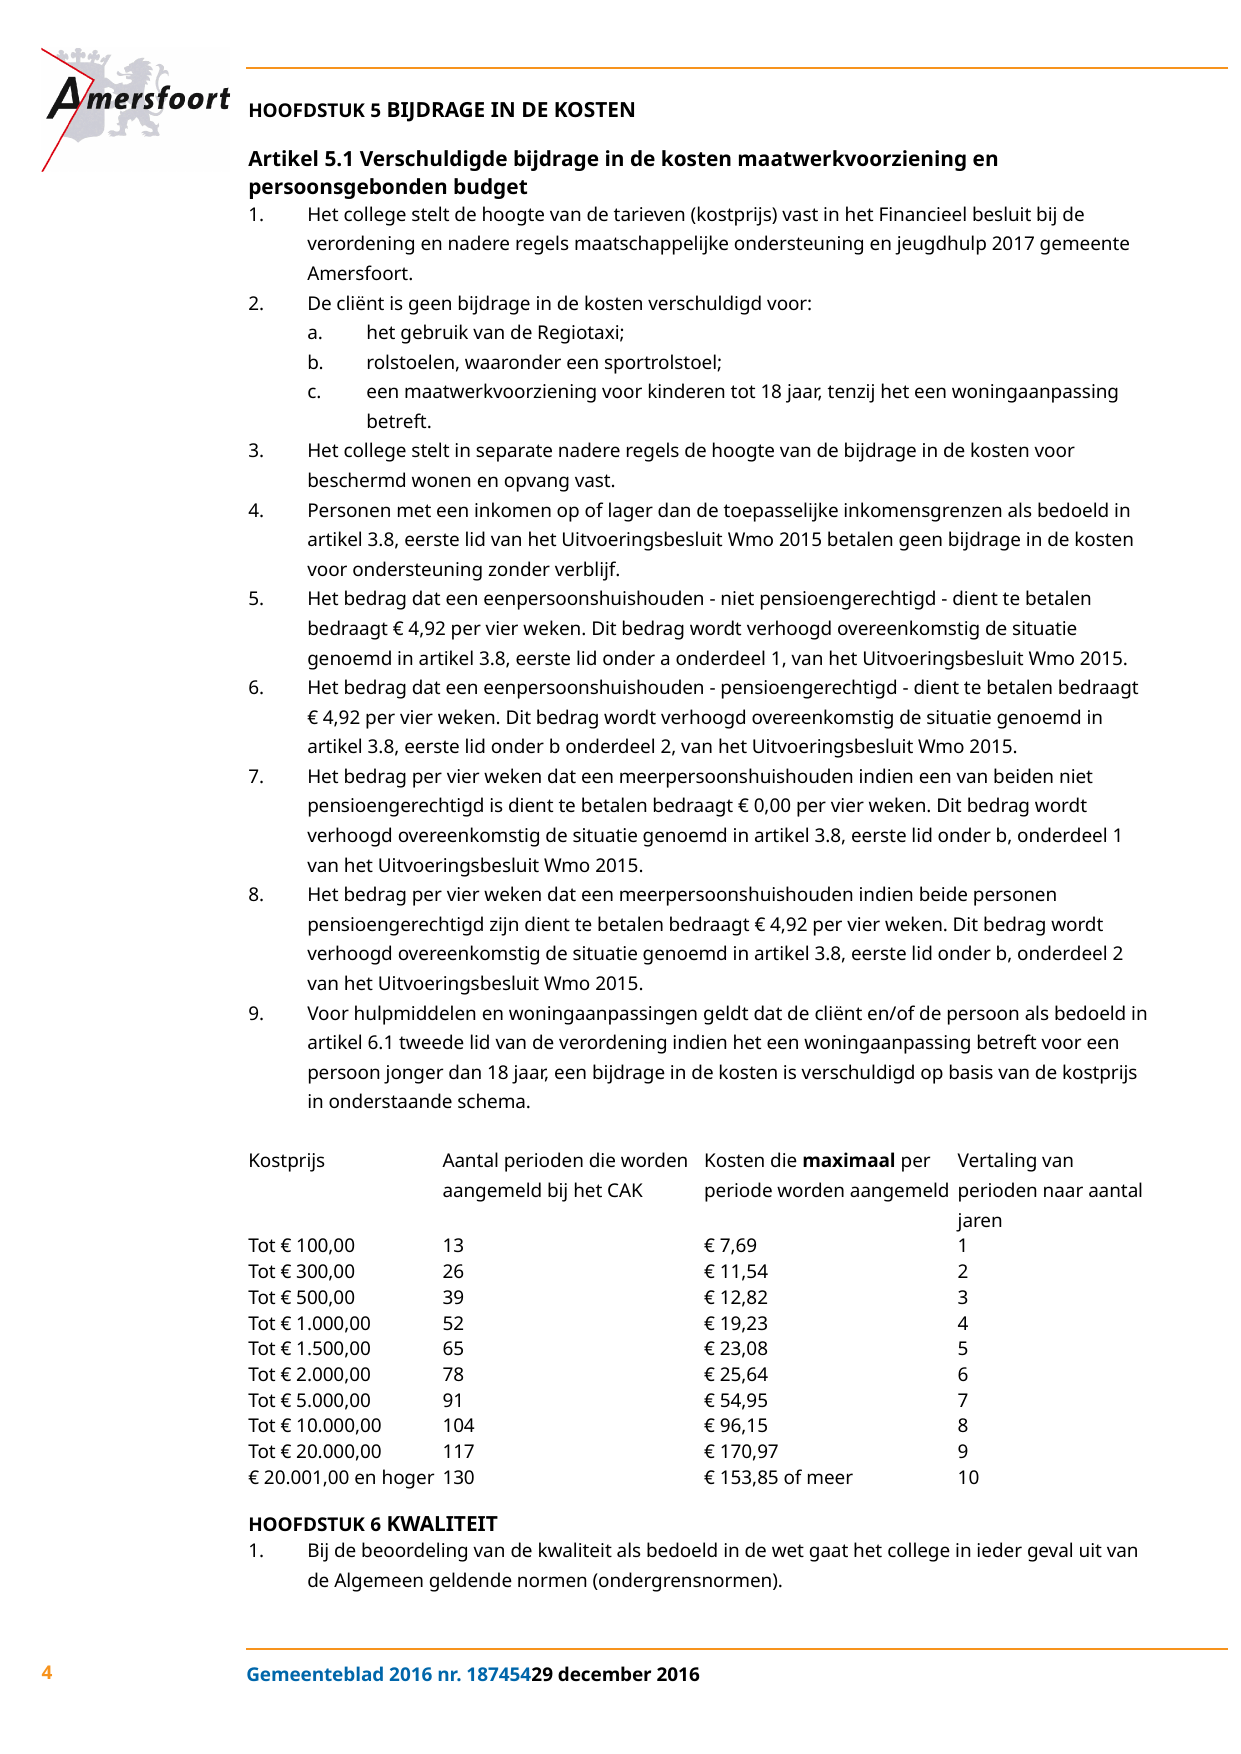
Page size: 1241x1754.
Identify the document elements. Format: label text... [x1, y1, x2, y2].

table_cell € 96,15 [704, 1413, 957, 1438]
table_cell 6 [958, 1361, 1152, 1387]
table_cell 91 [442, 1387, 704, 1413]
list Het bedrag per vier weken dat een meerpersoonshuishouden indien een van beiden niet pensioengerechtigd is dient te betalen bedraagt € 0,00 per vier weken. Dit bedrag wordt verhoogd overeenkomstig de situatie genoemd in artikel 3.8, eerste lid onder b, onderdeel 1 van het Uitvoeringsbesluit Wmo 2015. [248, 763, 1152, 877]
table_cell 9 [958, 1439, 1152, 1464]
table_cell 4 [958, 1310, 1152, 1336]
list een maatwerkvoorziening voor kinderen tot 18 jaar, tenzij het een woningaanpassing betreft. [307, 378, 1152, 434]
table_cell Tot € 5.000,00 [248, 1387, 442, 1413]
table_header Vertaling van perioden naar aantal jaren [958, 1148, 1152, 1233]
list Het bedrag dat een eenpersoonshuishouden - pensioengerechtigd - dient te betalen bedraagt € 4,92 per vier weken. Dit bedrag wordt verhoogd overeenkomstig de situatie genoemd in artikel 3.8, eerste lid onder b onderdeel 2, van het Uitvoeringsbesluit Wmo 2015. [248, 674, 1152, 759]
table_cell Tot € 20.000,00 [248, 1439, 442, 1464]
table_cell 52 [442, 1310, 704, 1336]
table_cell € 54,95 [704, 1387, 957, 1413]
table_cell 1 [958, 1233, 1152, 1258]
list Voor hulpmiddelen en woningaanpassingen geldt dat de cliënt en/of de persoon als bedoeld in artikel 6.1 tweede lid van de verordening indien het een woningaanpassing betreft voor een persoon jonger dan 18 jaar, een bijdrage in de kosten is verschuldigd op basis van de kostprijs in onderstaande schema. [248, 1000, 1152, 1114]
table_cell 5 [958, 1336, 1152, 1361]
text Artikel 5.1 Verschuldigde bijdrage in de kosten maatwerkvoorziening en persoonsgebonden budget [248, 144, 1152, 201]
text HOOFDSTUK 5 BIJDRAGE IN DE KOSTEN [248, 95, 1152, 123]
picture [41, 47, 231, 172]
table_cell 39 [442, 1284, 704, 1310]
list het gebruik van de Regiotaxi; [307, 319, 1152, 345]
list Het college stelt in separate nadere regels de hoogte van de bijdrage in de kosten voor beschermd wonen en opvang vast. [248, 438, 1152, 493]
table_cell 104 [442, 1413, 704, 1438]
table_cell 65 [442, 1336, 704, 1361]
table_cell 13 [442, 1233, 704, 1258]
list Bij de beoordeling van de kwaliteit als bedoeld in de wet gaat het college in ieder geval uit van de Algemeen geldende normen (ondergrensnormen). [248, 1538, 1152, 1593]
table_cell € 170,97 [704, 1439, 957, 1464]
table_cell Tot € 10.000,00 [248, 1413, 442, 1438]
table_cell 26 [442, 1258, 704, 1284]
table_cell € 20.001,00 en hoger [248, 1464, 442, 1490]
table_cell € 23,08 [704, 1336, 957, 1361]
table_cell Tot € 1.500,00 [248, 1336, 442, 1361]
table_cell Tot € 2.000,00 [248, 1361, 442, 1387]
table_cell € 7,69 [704, 1233, 957, 1258]
table_cell € 153,85 of meer [704, 1464, 957, 1490]
table_cell Tot € 1.000,00 [248, 1310, 442, 1336]
table_cell 7 [958, 1387, 1152, 1413]
table_cell Tot € 500,00 [248, 1284, 442, 1310]
table_cell € 12,82 [704, 1284, 957, 1310]
table_cell € 11,54 [704, 1258, 957, 1284]
table_cell 8 [958, 1413, 1152, 1438]
list Het bedrag dat een eenpersoonshuishouden - niet pensioengerechtigd - dient te betalen bedraagt € 4,92 per vier weken. Dit bedrag wordt verhoogd overeenkomstig de situatie genoemd in artikel 3.8, eerste lid onder a onderdeel 1, van het Uitvoeringsbesluit Wmo 2015. [248, 586, 1152, 670]
table_cell 117 [442, 1439, 704, 1464]
table_cell Tot € 300,00 [248, 1258, 442, 1284]
list Het college stelt de hoogte van de tarieven (kostprijs) vast in het Financieel besluit bij de verordening en nadere regels maatschappelijke ondersteuning en jeugdhulp 2017 gemeente Amersfoort. [248, 201, 1152, 286]
list rolstoelen, waaronder een sportrolstoel; [307, 349, 1152, 374]
table_cell 3 [958, 1284, 1152, 1310]
list Personen met een inkomen op of lager dan de toepasselijke inkomensgrenzen als bedoeld in artikel 3.8, eerste lid van het Uitvoeringsbesluit Wmo 2015 betalen geen bijdrage in de kosten voor ondersteuning zonder verblijf. [248, 497, 1152, 582]
table_cell 10 [958, 1464, 1152, 1490]
list Het bedrag per vier weken dat een meerpersoonshuishouden indien beide personen pensioengerechtigd zijn dient te betalen bedraagt € 4,92 per vier weken. Dit bedrag wordt verhoogd overeenkomstig de situatie genoemd in artikel 3.8, eerste lid onder b, onderdeel 2 van het Uitvoeringsbesluit Wmo 2015. [248, 881, 1152, 996]
text HOOFDSTUK 6 KWALITEIT [248, 1509, 1152, 1538]
table_cell 130 [442, 1464, 704, 1490]
table_header Kosten die maximaal per periode worden aangemeld [704, 1148, 957, 1233]
table_cell 2 [958, 1258, 1152, 1284]
list De cliënt is geen bijdrage in de kosten verschuldigd voor: [248, 290, 1152, 315]
table_cell € 25,64 [704, 1361, 957, 1387]
table_header Aantal perioden die worden aangemeld bij het CAK [442, 1148, 704, 1233]
table_cell Tot € 100,00 [248, 1233, 442, 1258]
table_cell € 19,23 [704, 1310, 957, 1336]
table_cell 78 [442, 1361, 704, 1387]
table_header Kostprijs [248, 1148, 442, 1233]
